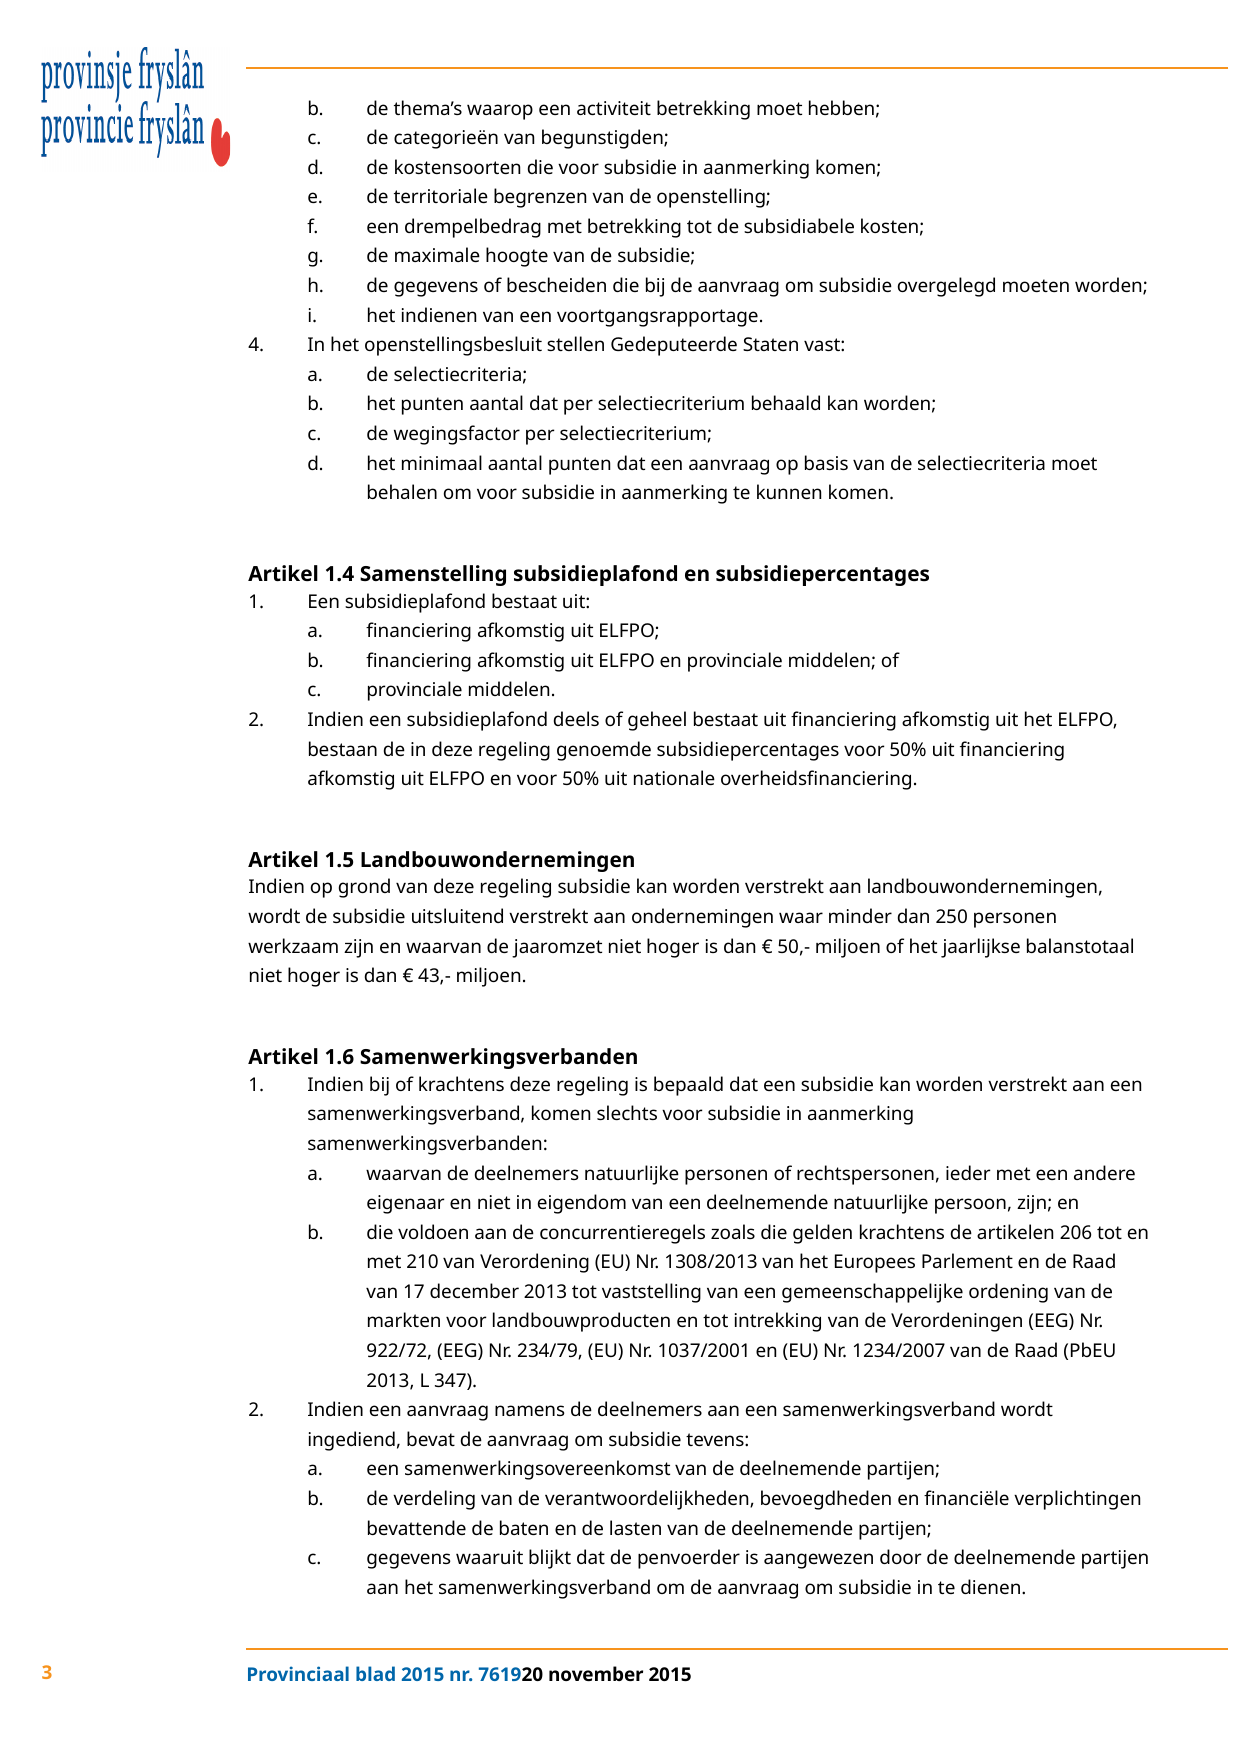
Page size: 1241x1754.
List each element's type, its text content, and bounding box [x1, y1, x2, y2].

list de selectiecriteria; [307, 361, 1152, 387]
list provinciale middelen. [307, 677, 1152, 702]
list financiering afkomstig uit ELFPO; [307, 617, 1152, 643]
list In het openstellingsbesluit stellen Gedeputeerde Staten vast: [248, 331, 1152, 357]
list Indien bij of krachtens deze regeling is bepaald dat een subsidie kan worden verstrekt aan een samenwerkingsverband, komen slechts voor subsidie in aanmerking samenwerkingsverbanden: [248, 1071, 1152, 1156]
text Artikel 1.6 Samenwerkingsverbanden [248, 1042, 1152, 1071]
list de kostensoorten die voor subsidie in aanmerking komen; [307, 154, 1152, 180]
text Artikel 1.5 Landbouwondernemingen [248, 845, 1152, 874]
list een samenwerkingsovereenkomst van de deelnemende partijen; [307, 1456, 1152, 1481]
list de maximale hoogte van de subsidie; [307, 243, 1152, 268]
picture [41, 47, 231, 172]
text Artikel 1.4 Samenstelling subsidieplafond en subsidiepercentages [248, 559, 1152, 588]
list de thema’s waarop een activiteit betrekking moet hebben; [307, 95, 1152, 121]
list een drempelbedrag met betrekking tot de subsidiabele kosten; [307, 213, 1152, 239]
list waarvan de deelnemers natuurlijke personen of rechtspersonen, ieder met een andere eigenaar en niet in eigendom van een deelnemende natuurlijke persoon, zijn; en [307, 1160, 1152, 1215]
list Een subsidieplafond bestaat uit: [248, 588, 1152, 613]
list die voldoen aan de concurrentieregels zoals die gelden krachtens de artikelen 206 tot en met 210 van Verordening (EU) Nr. 1308/2013 van het Europees Parlement en de Raad van 17 december 2013 tot vaststelling van een gemeenschappelijke ordening van de markten voor landbouwproducten en tot intrekking van de Verordeningen (EEG) Nr. 922/72, (EEG) Nr. 234/79, (EU) Nr. 1037/2001 en (EU) Nr. 1234/2007 van de Raad (PbEU 2013, L 347). [307, 1219, 1152, 1392]
list het minimaal aantal punten dat een aanvraag op basis van de selectiecriteria moet behalen om voor subsidie in aanmerking te kunnen komen. [307, 450, 1152, 505]
list Indien een aanvraag namens de deelnemers aan een samenwerkingsverband wordt ingediend, bevat de aanvraag om subsidie tevens: [248, 1396, 1152, 1452]
list gegevens waaruit blijkt dat de penvoerder is aangewezen door de deelnemende partijen aan het samenwerkingsverband om de aanvraag om subsidie in te dienen. [307, 1544, 1152, 1599]
list de territoriale begrenzen van de openstelling; [307, 183, 1152, 209]
list de verdeling van de verantwoordelijkheden, bevoegdheden en financiële verplichtingen bevattende de baten en de lasten van de deelnemende partijen; [307, 1485, 1152, 1540]
list financiering afkomstig uit ELFPO en provinciale middelen; of [307, 647, 1152, 673]
list het punten aantal dat per selectiecriterium behaald kan worden; [307, 391, 1152, 416]
text Indien op grond van deze regeling subsidie kan worden verstrekt aan landbouwondernemingen, wordt de subsidie uitsluitend verstrekt aan ondernemingen waar minder dan 250 personen werkzaam zijn en waarvan de jaaromzet niet hoger is dan € 50,- miljoen of het jaarlijkse balanstotaal niet hoger is dan € 43,- miljoen. [248, 874, 1152, 988]
list de gegevens of bescheiden die bij de aanvraag om subsidie overgelegd moeten worden; [307, 272, 1152, 298]
list het indienen van een voortgangsrapportage. [307, 302, 1152, 328]
list Indien een subsidieplafond deels of geheel bestaat uit financiering afkomstig uit het ELFPO, bestaan de in deze regeling genoemde subsidiepercentages voor 50% uit financiering afkomstig uit ELFPO en voor 50% uit nationale overheidsfinanciering. [248, 706, 1152, 791]
list de categorieën van begunstigden; [307, 124, 1152, 150]
list de wegingsfactor per selectiecriterium; [307, 420, 1152, 446]
